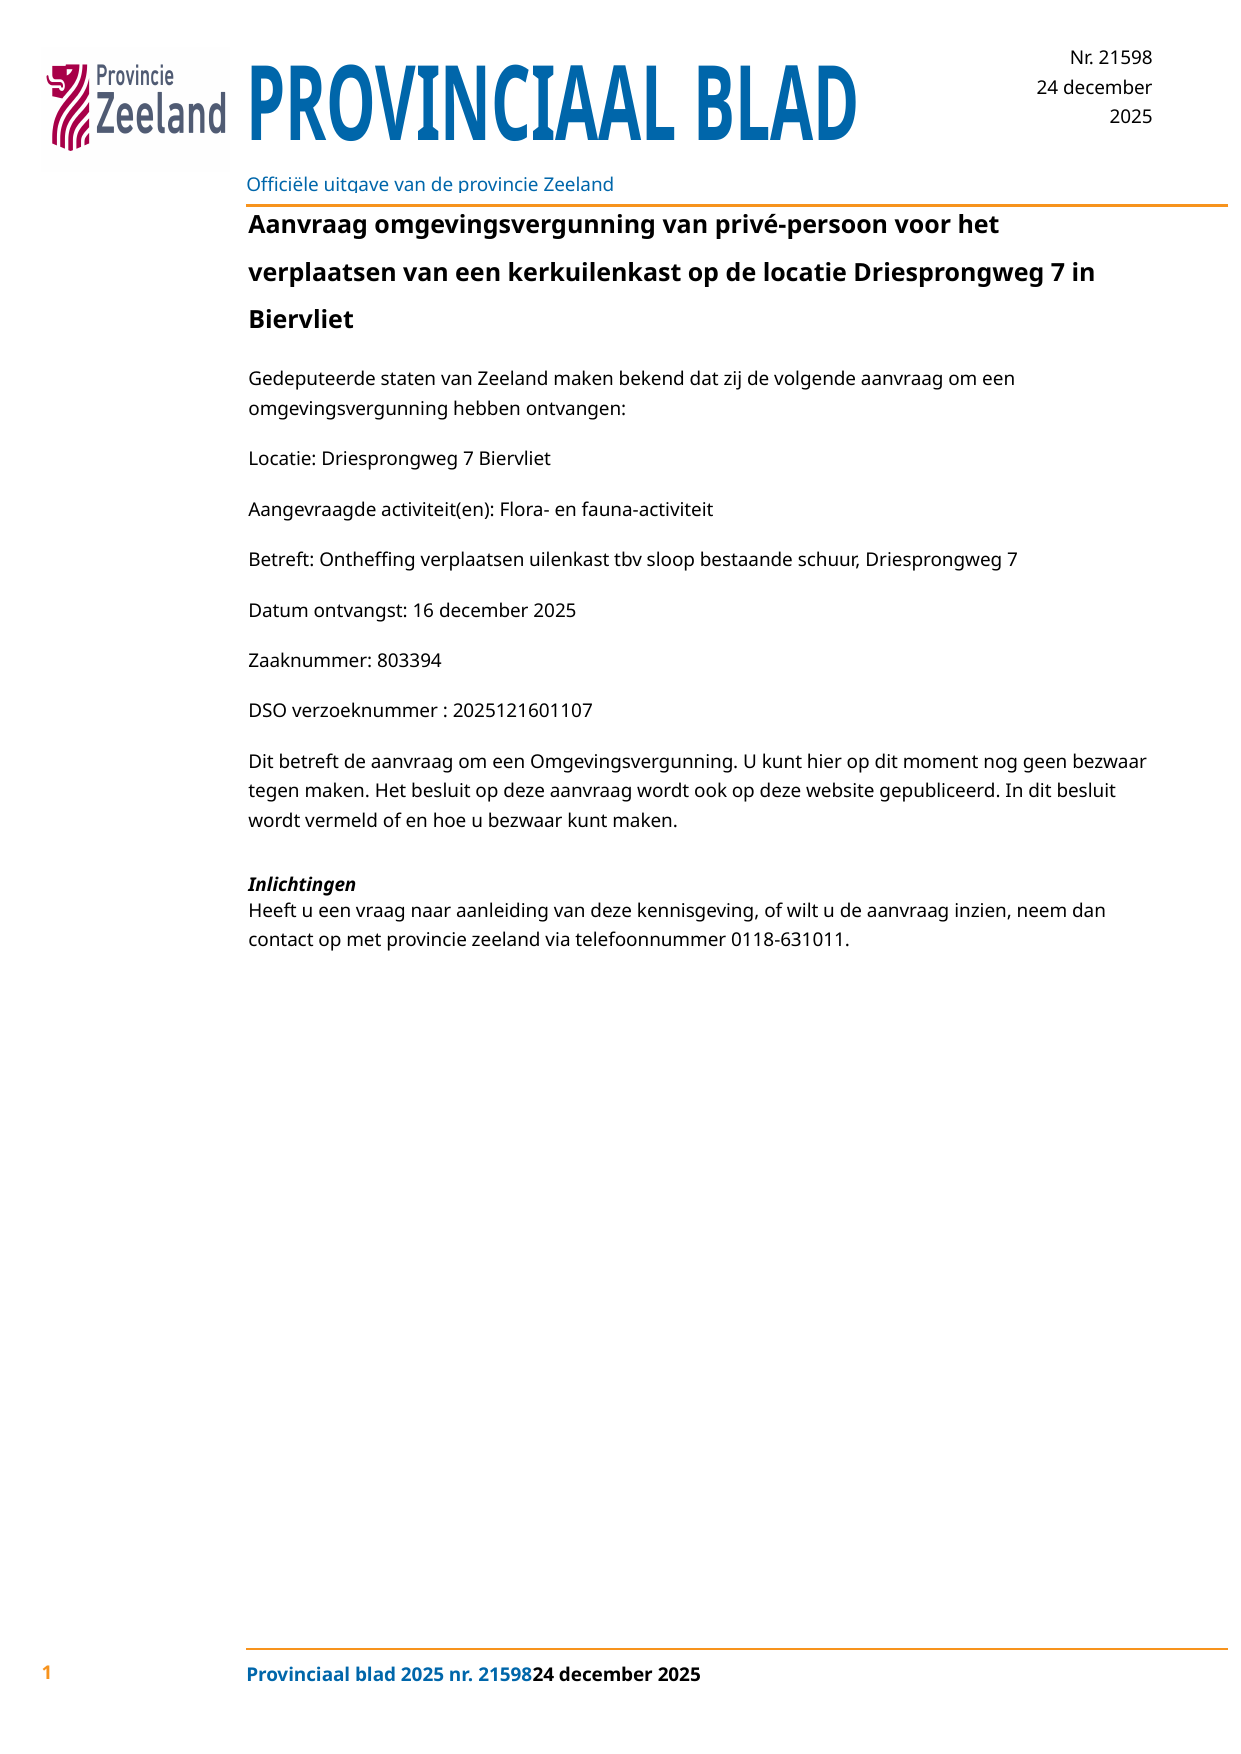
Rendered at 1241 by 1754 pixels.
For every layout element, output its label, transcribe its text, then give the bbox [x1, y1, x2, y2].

text Gedeputeerde staten van Zeeland maken bekend dat zij de volgende aanvraag om een omgevingsvergunning hebben ontvangen: [248, 366, 1152, 421]
text Zaaknummer: 803394 [248, 647, 1152, 673]
text Aanvraag omgevingsvergunning van privé-persoon voor het verplaatsen van een kerkuilenkast op de locatie Driesprongweg 7 in Biervliet [248, 207, 1152, 336]
text Datum ontvangst: 16 december 2025 [248, 597, 1152, 622]
text DSO verzoeknummer : 2025121601107 [248, 698, 1152, 723]
text Aangevraagde activiteit(en): Flora- en fauna-activiteit [248, 496, 1152, 522]
text Inlichtingen [248, 871, 1152, 897]
picture [41, 47, 231, 172]
text Betreft: Ontheffing verplaatsen uilenkast tbv sloop bestaande schuur, Driesprongweg 7 [248, 546, 1152, 572]
text Dit betreft de aanvraag om een Omgevingsvergunning. U kunt hier op dit moment nog geen bezwaar tegen maken. Het besluit op deze aanvraag wordt ook op deze website gepubliceerd. In dit besluit wordt vermeld of en hoe u bezwaar kunt maken. [248, 748, 1152, 833]
text Locatie: Driesprongweg 7 Biervliet [248, 446, 1152, 471]
text Heeft u een vraag naar aanleiding van deze kennisgeving, of wilt u de aanvraag inzien, neem dan contact op met provincie zeeland via telefoonnummer 0118-631011. [248, 897, 1152, 952]
